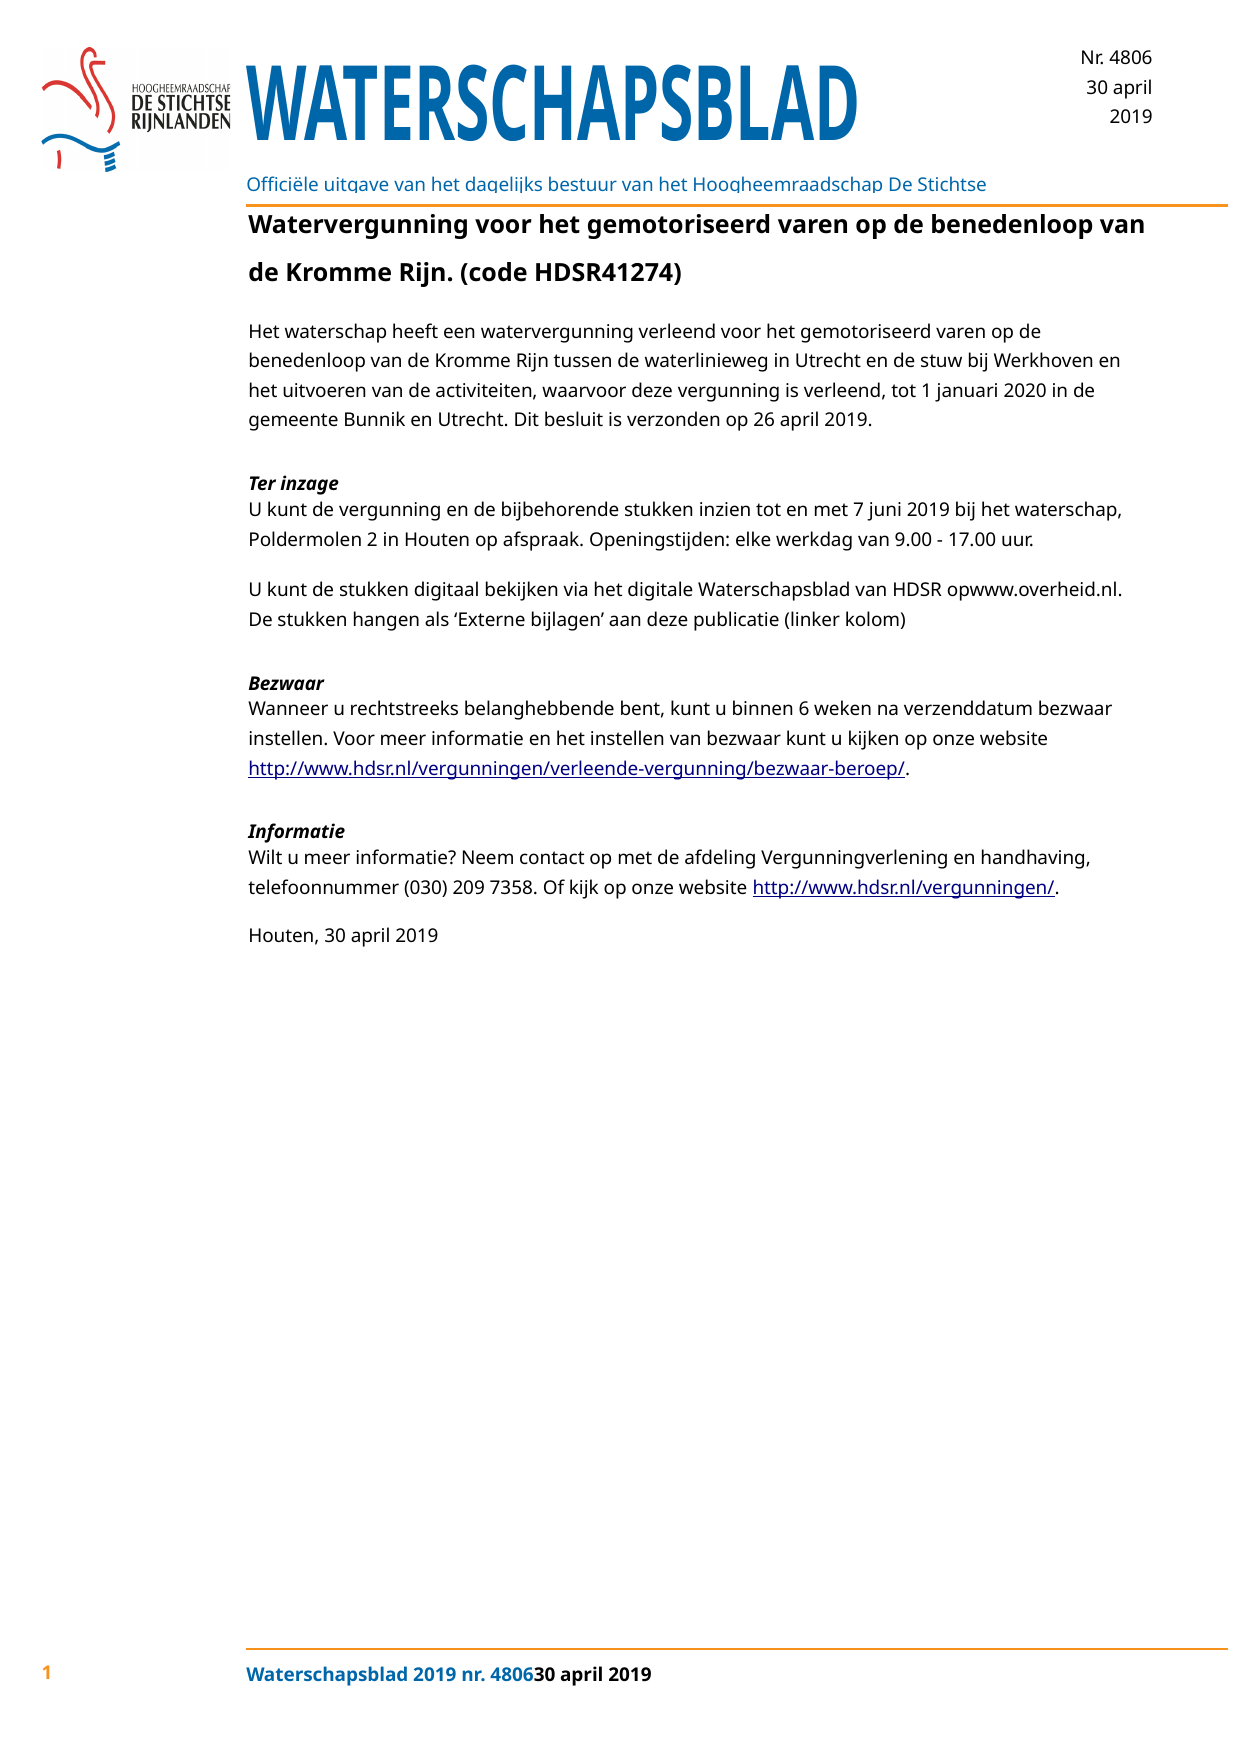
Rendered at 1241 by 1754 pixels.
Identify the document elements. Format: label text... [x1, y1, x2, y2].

text Watervergunning voor het gemotoriseerd varen op de benedenloop van de Kromme Rijn. (code HDSR41274) [248, 207, 1152, 288]
text U kunt de vergunning en de bijbehorende stukken inzien tot en met 7 juni 2019 bij het waterschap, Poldermolen 2 in Houten op afspraak. Openingstijden: elke werkdag van 9.00 - 17.00 uur. [248, 496, 1152, 552]
text Ter inzage [248, 471, 1152, 496]
text Het waterschap heeft een watervergunning verleend voor het gemotoriseerd varen op de benedenloop van de Kromme Rijn tussen de waterlinieweg in Utrecht en de stuw bij Werkhoven en het uitvoeren van de activiteiten, waarvoor deze vergunning is verleend, tot 1 januari 2020 in de gemeente Bunnik en Utrecht. Dit besluit is verzonden op 26 april 2019. [248, 318, 1152, 432]
text Bezwaar [248, 670, 1152, 696]
text Wilt u meer informatie? Neem contact op met de afdeling Vergunningverlening en handhaving, telefoonnummer (030) 209 7358. Of kijk op onze website http://www.hdsr.nl/vergunningen/. [248, 844, 1152, 900]
text Houten, 30 april 2019 [248, 922, 1152, 948]
text U kunt de stukken digitaal bekijken via het digitale Waterschapsblad van HDSR opwww.overheid.nl. De stukken hangen als ‘Externe bijlagen’ aan deze publicatie (linker kolom) [248, 576, 1152, 632]
text Wanneer u rechtstreeks belanghebbende bent, kunt u binnen 6 weken na verzenddatum bezwaar instellen. Voor meer informatie en het instellen van bezwaar kunt u kijken op onze website http://www.hdsr.nl/vergunningen/verleende-vergunning/bezwaar-beroep/. [248, 696, 1152, 781]
text Informatie [248, 819, 1152, 844]
picture [41, 47, 231, 172]
